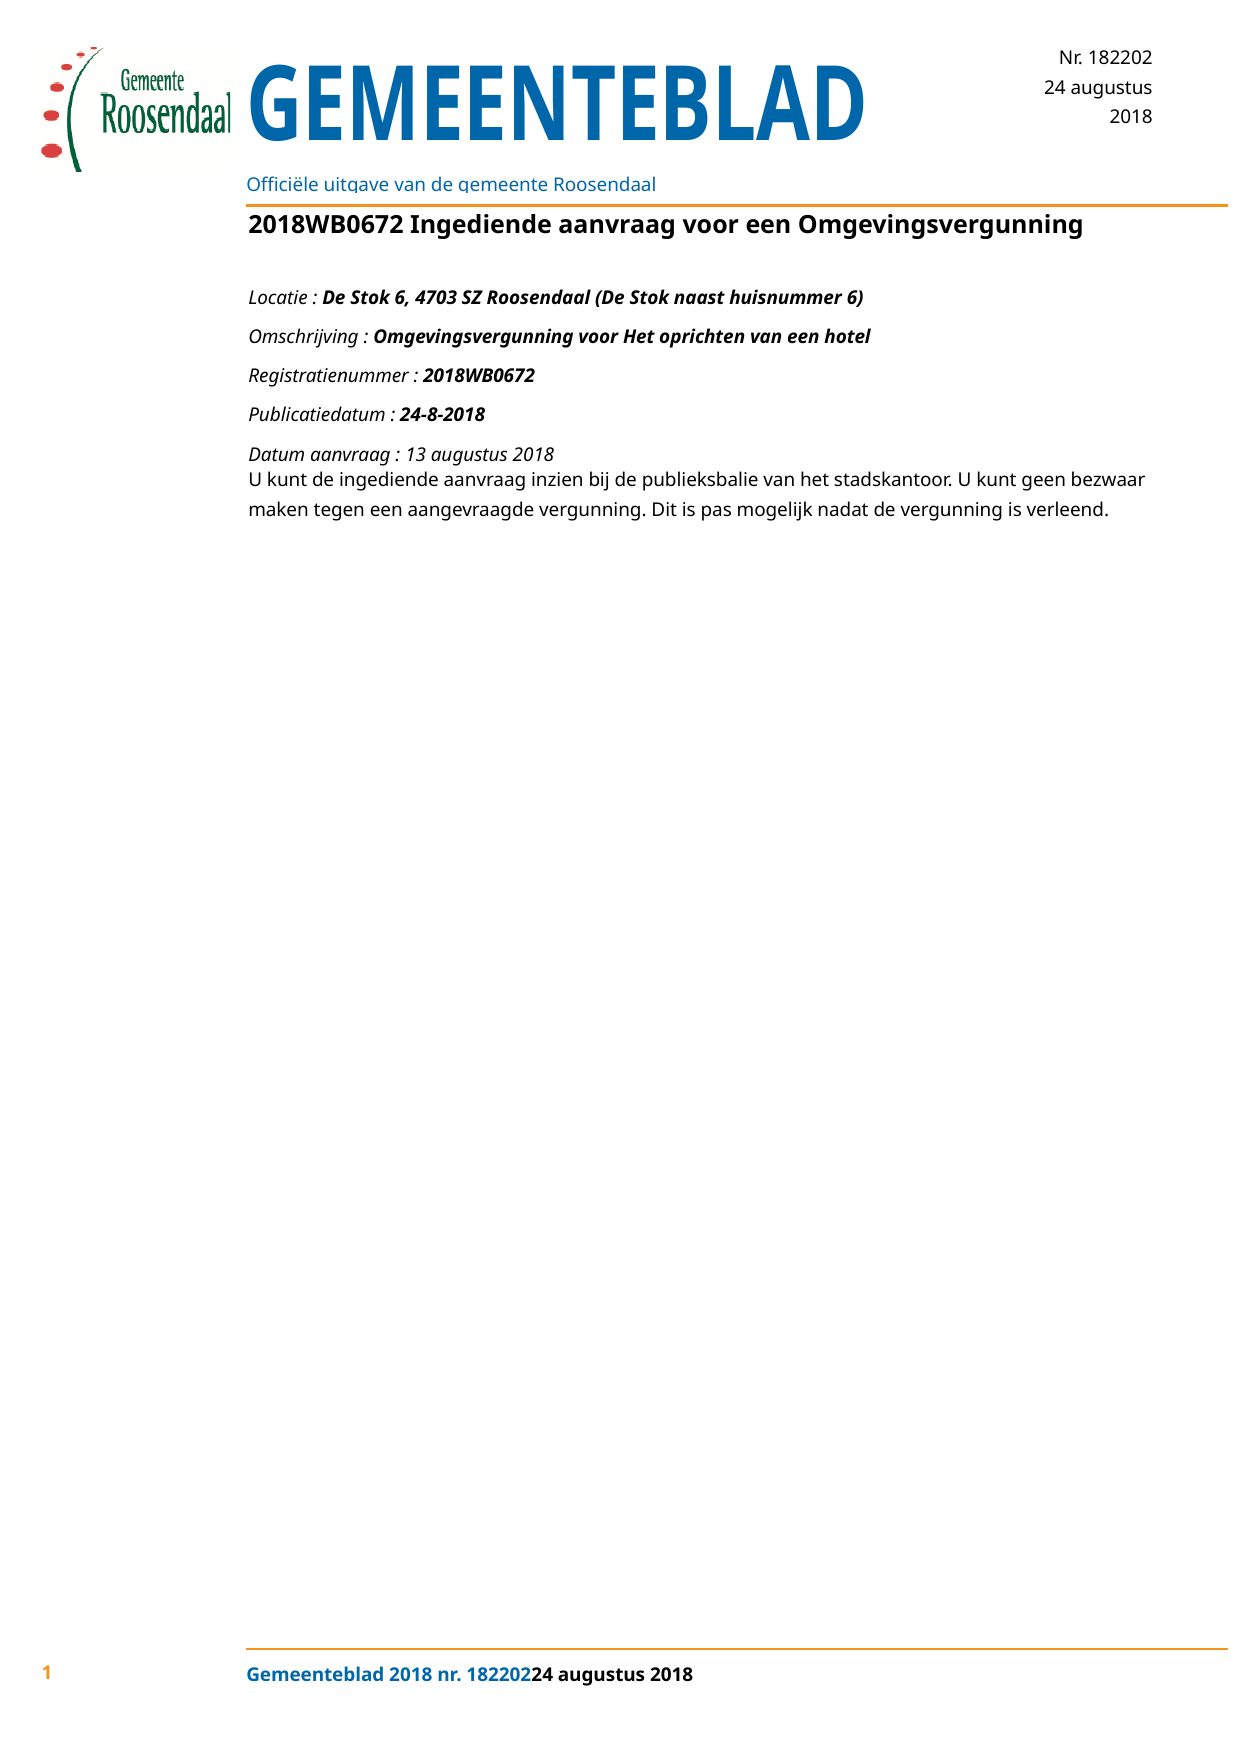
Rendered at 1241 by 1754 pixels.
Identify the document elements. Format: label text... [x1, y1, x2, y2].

text Locatie : De Stok 6, 4703 SZ Roosendaal (De Stok naast huisnummer 6) [248, 284, 1152, 309]
text Publicatiedatum : 24-8-2018 [248, 402, 1152, 427]
text U kunt de ingediende aanvraag inzien bij de publieksbalie van het stadskantoor. U kunt geen bezwaar maken tegen een aangevraagde vergunning. Dit is pas mogelijk nadat de vergunning is verleend. [248, 467, 1152, 522]
text 2018WB0672 Ingediende aanvraag voor een Omgevingsvergunning [248, 207, 1152, 241]
text Omschrijving : Omgevingsvergunning voor Het oprichten van een hotel [248, 323, 1152, 349]
text Datum aanvraag : 13 augustus 2018 [248, 441, 1152, 467]
text Registratienummer : 2018WB0672 [248, 362, 1152, 388]
picture [41, 47, 231, 172]
